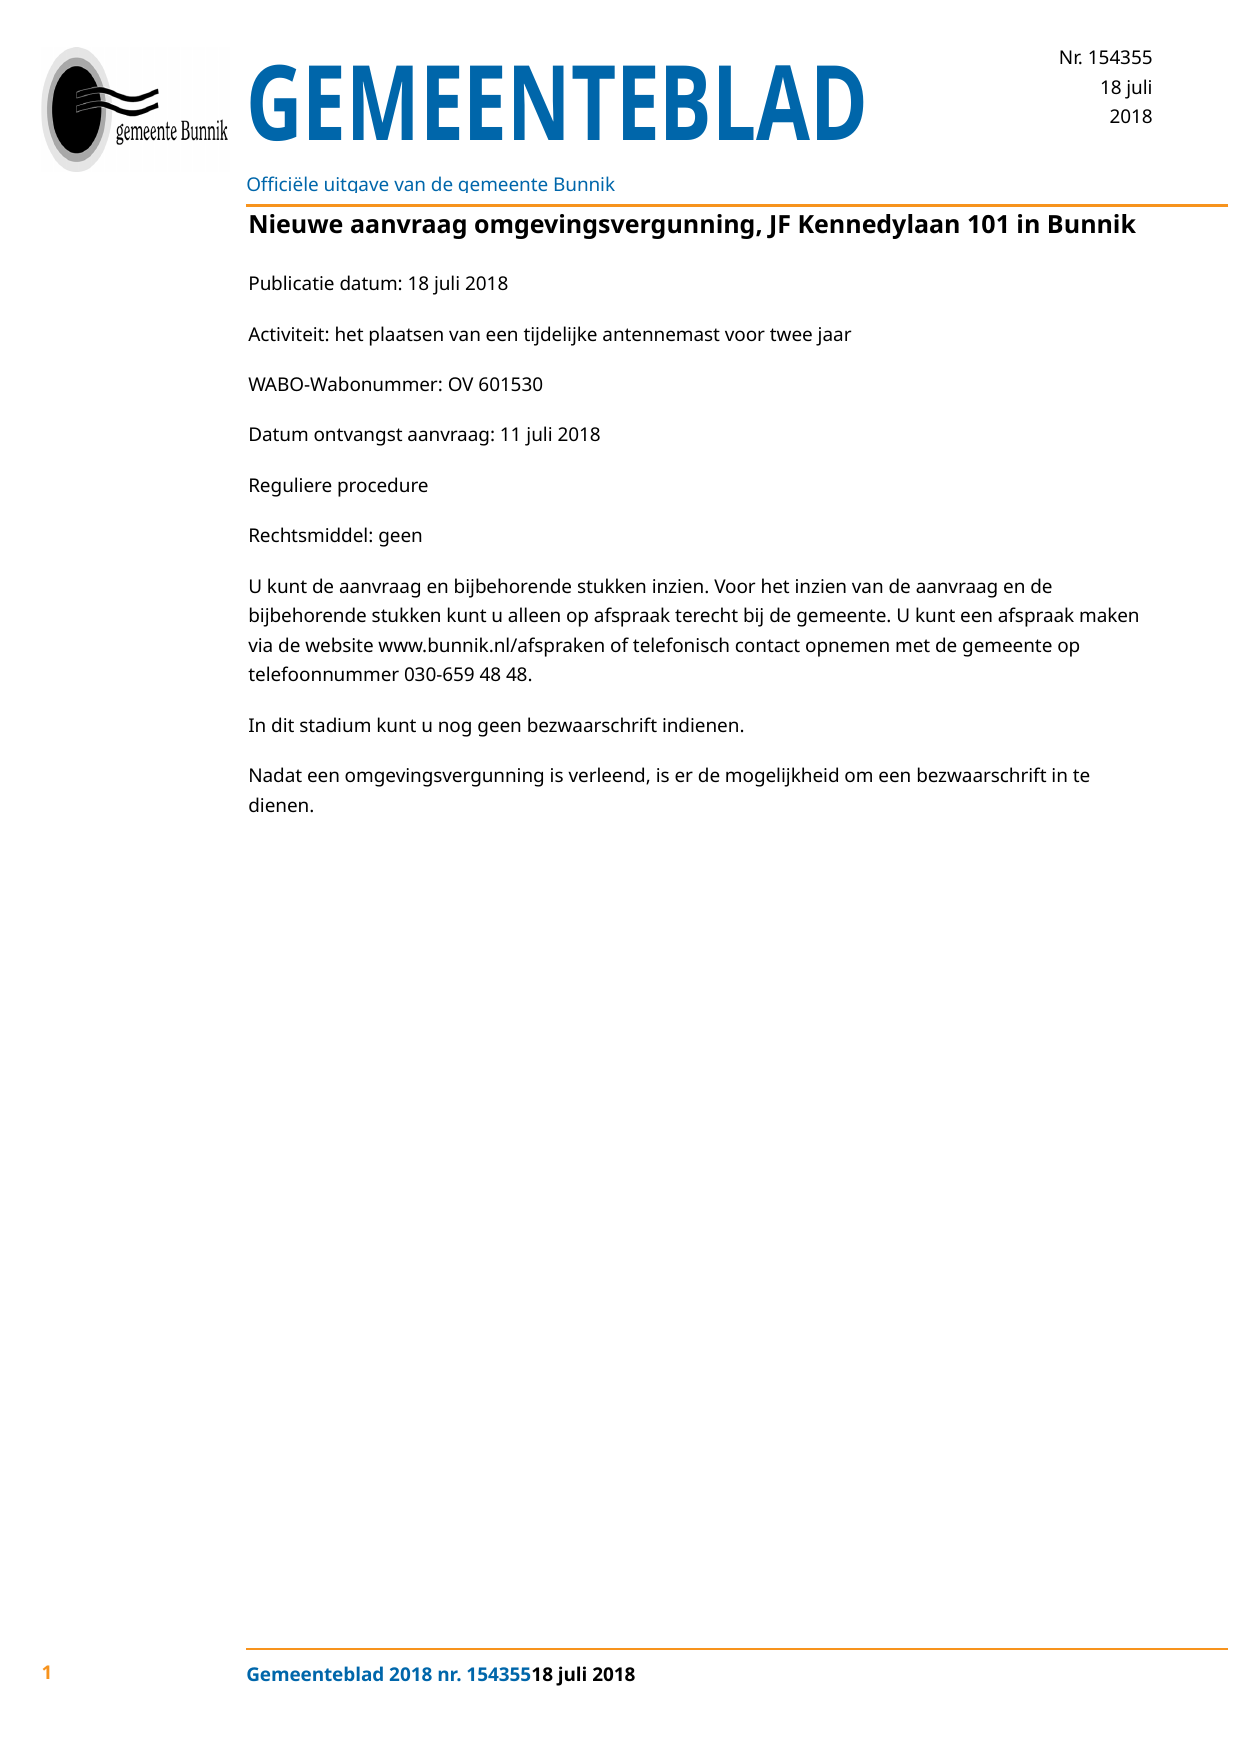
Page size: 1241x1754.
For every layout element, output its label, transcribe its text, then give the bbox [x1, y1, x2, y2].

text Nadat een omgevingsvergunning is verleend, is er de mogelijkheid om een bezwaarschrift in te dienen. [248, 762, 1152, 818]
text WABO-Wabonummer: OV 601530 [248, 371, 1152, 397]
text Reguliere procedure [248, 472, 1152, 498]
text Datum ontvangst aanvraag: 11 juli 2018 [248, 422, 1152, 447]
text In dit stadium kunt u nog geen bezwaarschrift indienen. [248, 712, 1152, 738]
text Nieuwe aanvraag omgevingsvergunning, JF Kennedylaan 101 in Bunnik [248, 207, 1152, 241]
text Rechtsmiddel: geen [248, 522, 1152, 548]
text U kunt de aanvraag en bijbehorende stukken inzien. Voor het inzien van de aanvraag en de bijbehorende stukken kunt u alleen op afspraak terecht bij de gemeente. U kunt een afspraak maken via de website www.bunnik.nl/afspraken of telefonisch contact opnemen met de gemeente op telefoonnummer 030-659 48 48. [248, 573, 1152, 687]
text Activiteit: het plaatsen van een tijdelijke antennemast voor twee jaar [248, 321, 1152, 346]
picture [41, 47, 231, 172]
text Publicatie datum: 18 juli 2018 [248, 270, 1152, 296]
